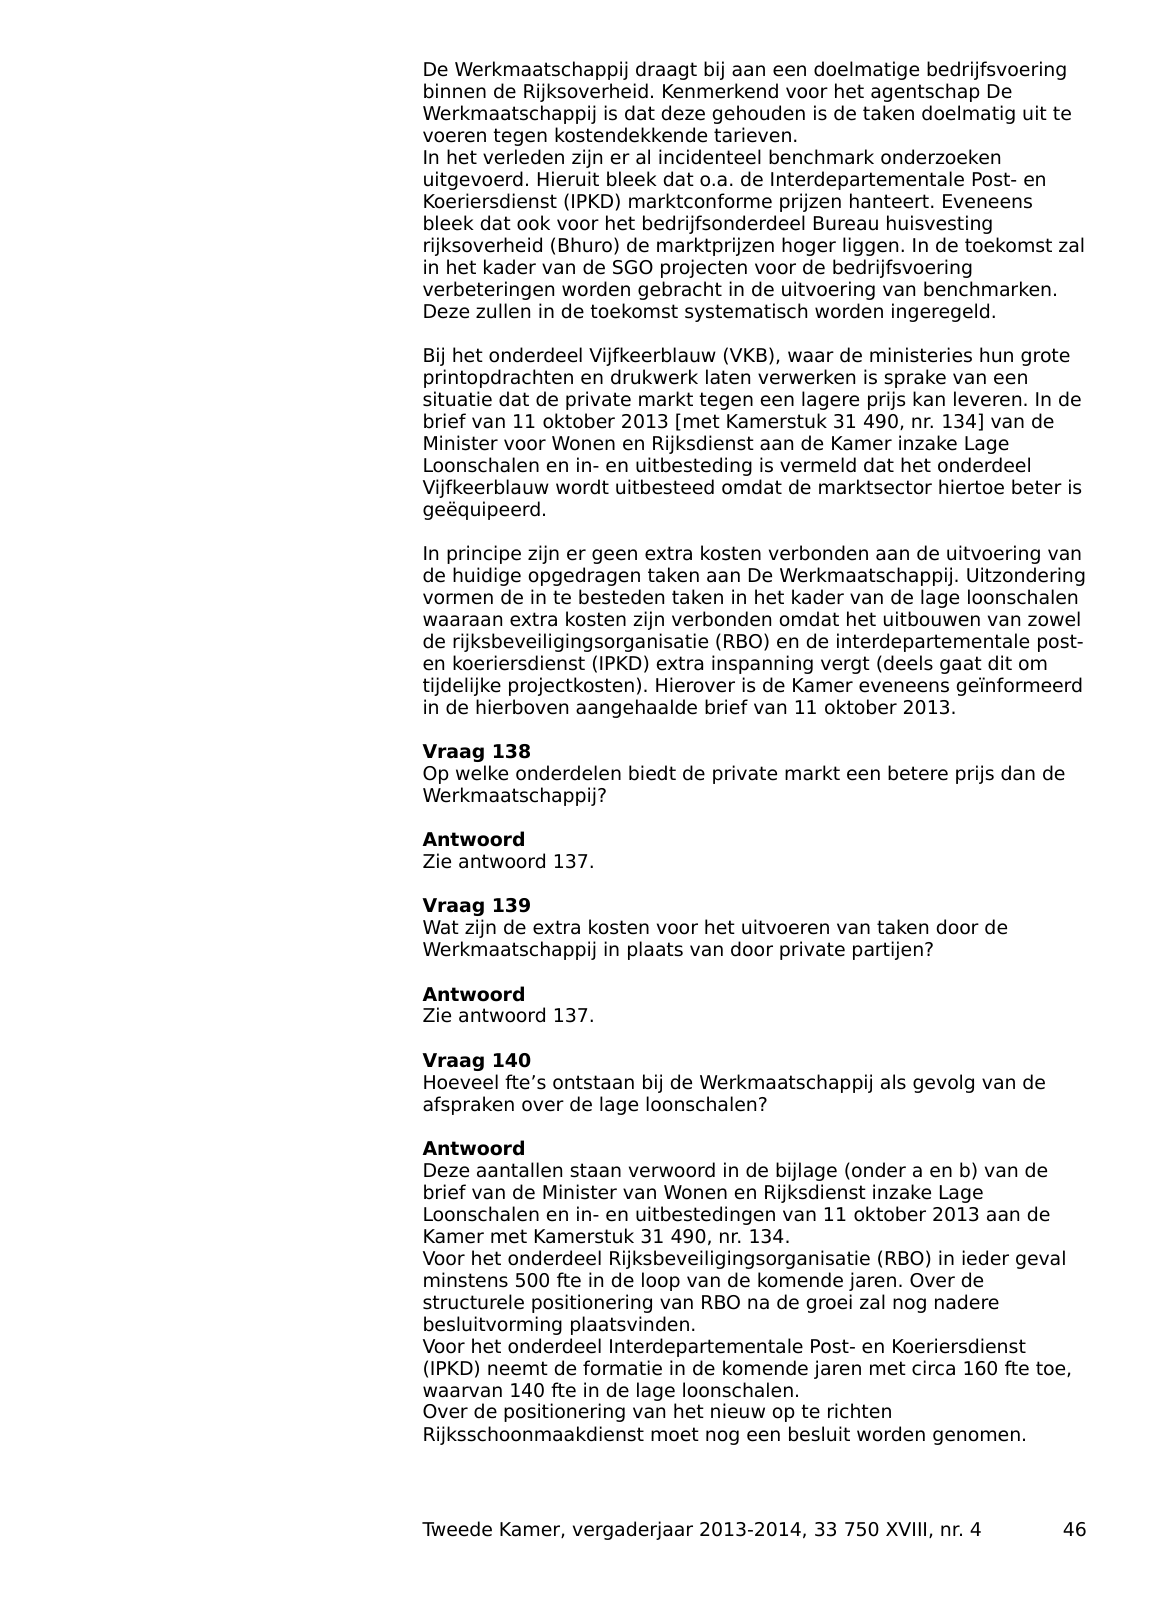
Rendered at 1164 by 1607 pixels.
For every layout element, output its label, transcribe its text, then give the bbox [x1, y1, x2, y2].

text Antwoord [422, 829, 1087, 851]
text Zie antwoord 137. [422, 1005, 1087, 1027]
text Zie antwoord 137. [422, 851, 1087, 873]
text Deze aantallen staan verwoord in de bijlage (onder a en b) van de brief van de Minister van Wonen en Rijksdienst inzake Lage Loonschalen en in- en uitbestedingen van 11 oktober 2013 aan de Kamer met Kamerstuk 31 490, nr. 134. [422, 1160, 1087, 1248]
text Antwoord [422, 983, 1087, 1005]
text Over de positionering van het nieuw op te richten Rijksschoonmaakdienst moet nog een besluit worden genomen. [422, 1401, 1087, 1445]
text In principe zijn er geen extra kosten verbonden aan de uitvoering van de huidige opgedragen taken aan De Werkmaatschappij. Uitzondering vormen de in te besteden taken in het kader van de lage loonschalen waaraan extra kosten zijn verbonden omdat het uitbouwen van zowel de rijksbeveiligingsorganisatie (RBO) en de interdepartementale post- en koeriersdienst (IPKD) extra inspanning vergt (deels gaat dit om tijdelijke projectkosten). Hierover is de Kamer eveneens geïnformeerd in de hierboven aangehaalde brief van 11 oktober 2013. [422, 543, 1087, 719]
text Wat zijn de extra kosten voor het uitvoeren van taken door de Werkmaatschappij in plaats van door private partijen? [422, 917, 1087, 961]
text Bij het onderdeel Vijfkeerblauw (VKB), waar de ministeries hun grote printopdrachten en drukwerk laten verwerken is sprake van een situatie dat de private markt tegen een lagere prijs kan leveren. In de brief van 11 oktober 2013 [met Kamerstuk 31 490, nr. 134] van de Minister voor Wonen en Rijksdienst aan de Kamer inzake Lage Loonschalen en in- en uitbesteding is vermeld dat het onderdeel Vijfkeerblauw wordt uitbesteed omdat de marktsector hiertoe beter is geëquipeerd. [422, 345, 1087, 521]
text Antwoord [422, 1138, 1087, 1160]
text De Werkmaatschappij draagt bij aan een doelmatige bedrijfsvoering binnen de Rijksoverheid. Kenmerkend voor het agentschap De Werkmaatschappij is dat deze gehouden is de taken doelmatig uit te voeren tegen kostendekkende tarieven. [422, 59, 1087, 147]
text Vraag 138 [422, 741, 1087, 763]
text Op welke onderdelen biedt de private markt een betere prijs dan de Werkmaatschappij? [422, 763, 1087, 807]
text In het verleden zijn er al incidenteel benchmark onderzoeken uitgevoerd. Hieruit bleek dat o.a. de Interdepartementale Post- en Koeriersdienst (IPKD) marktconforme prijzen hanteert. Eveneens bleek dat ook voor het bedrijfsonderdeel Bureau huisvesting rijksoverheid (Bhuro) de marktprijzen hoger liggen. In de toekomst zal in het kader van de SGO projecten voor de bedrijfsvoering verbeteringen worden gebracht in de uitvoering van benchmarken. Deze zullen in de toekomst systematisch worden ingeregeld. [422, 147, 1087, 323]
text Voor het onderdeel Rijksbeveiligingsorganisatie (RBO) in ieder geval minstens 500 fte in de loop van de komende jaren. Over de structurele positionering van RBO na de groei zal nog nadere besluitvorming plaatsvinden. [422, 1248, 1087, 1336]
text Vraag 140 [422, 1049, 1087, 1072]
text Hoeveel fte’s ontstaan bij de Werkmaatschappij als gevolg van de afspraken over de lage loonschalen? [422, 1072, 1087, 1116]
text Voor het onderdeel Interdepartementale Post- en Koeriersdienst (IPKD) neemt de formatie in de komende jaren met circa 160 fte toe, waarvan 140 fte in de lage loonschalen. [422, 1336, 1087, 1401]
text Vraag 139 [422, 895, 1087, 917]
